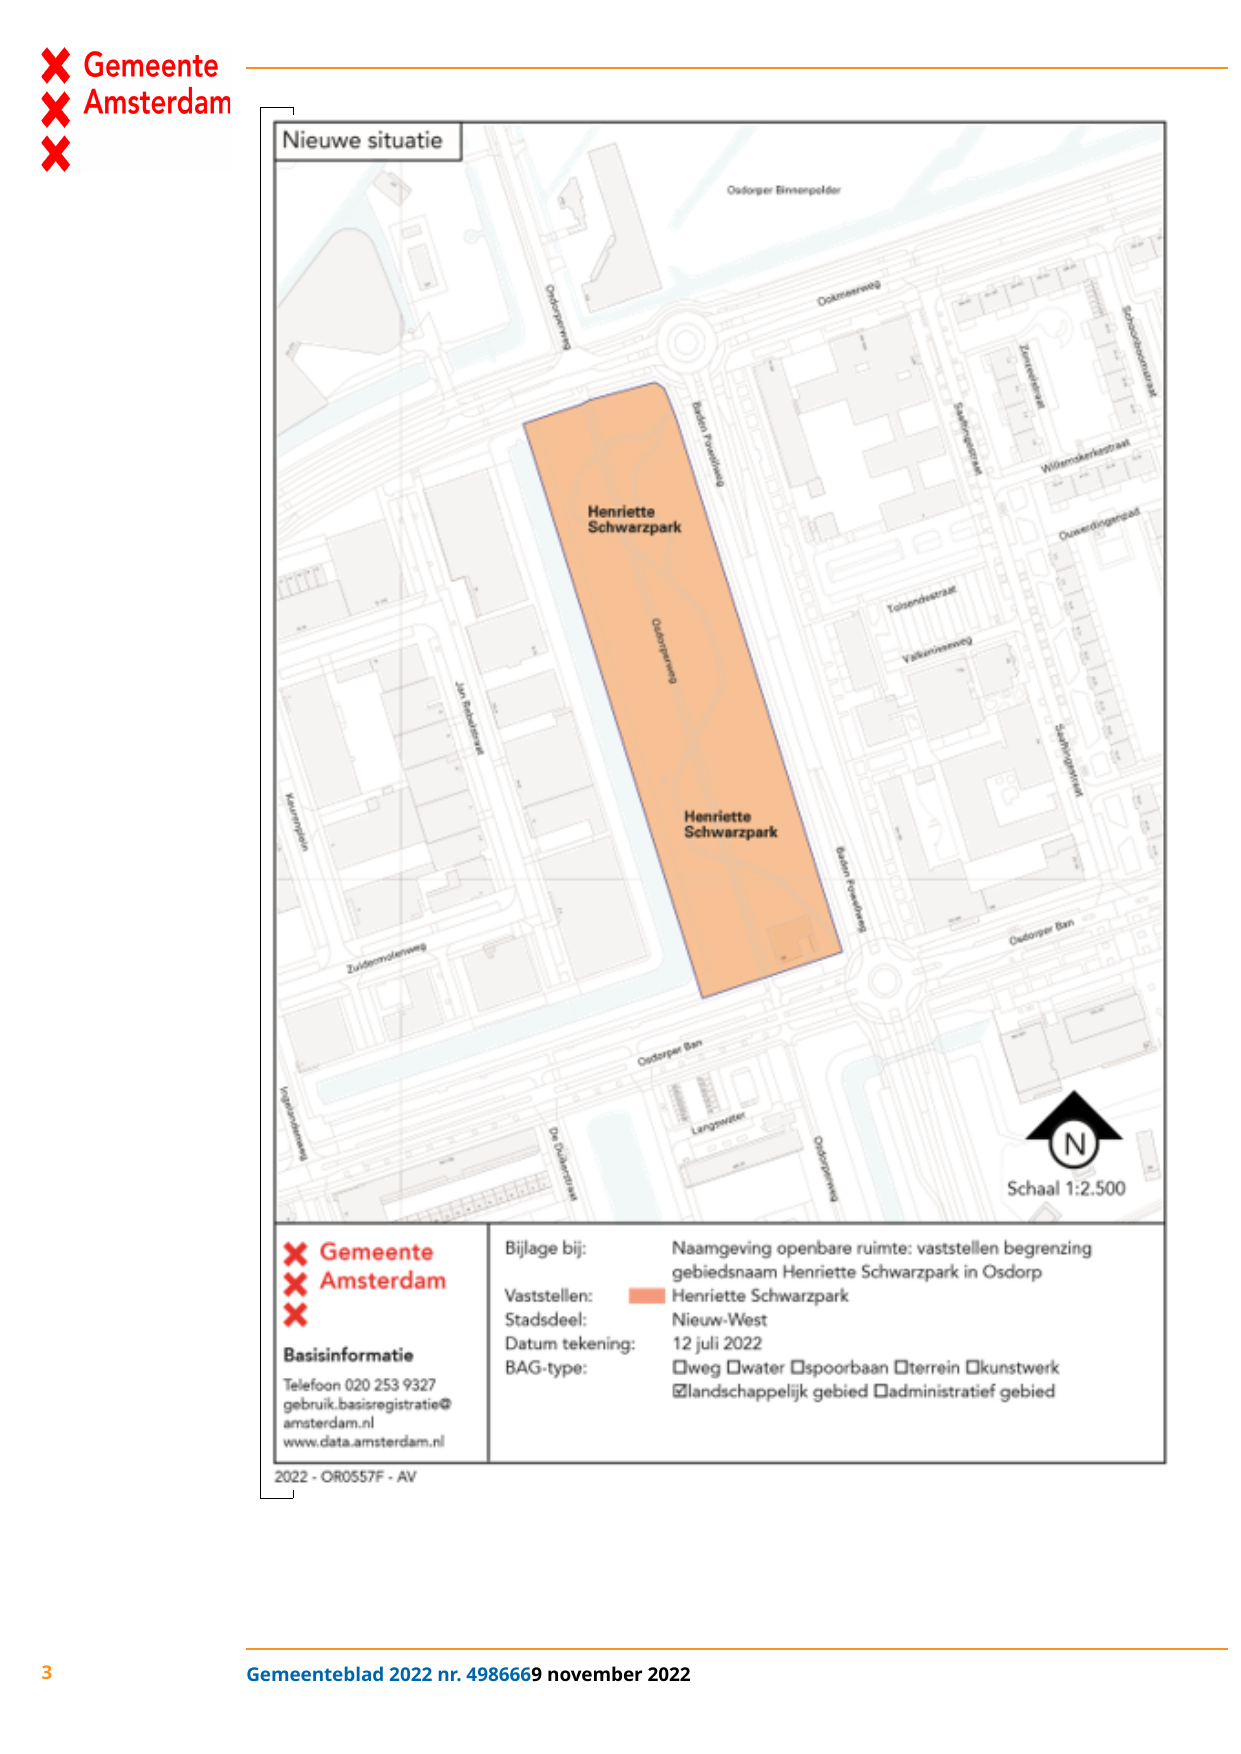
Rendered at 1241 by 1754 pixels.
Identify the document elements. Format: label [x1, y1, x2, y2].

picture [268, 115, 1173, 1490]
picture [41, 47, 231, 172]
